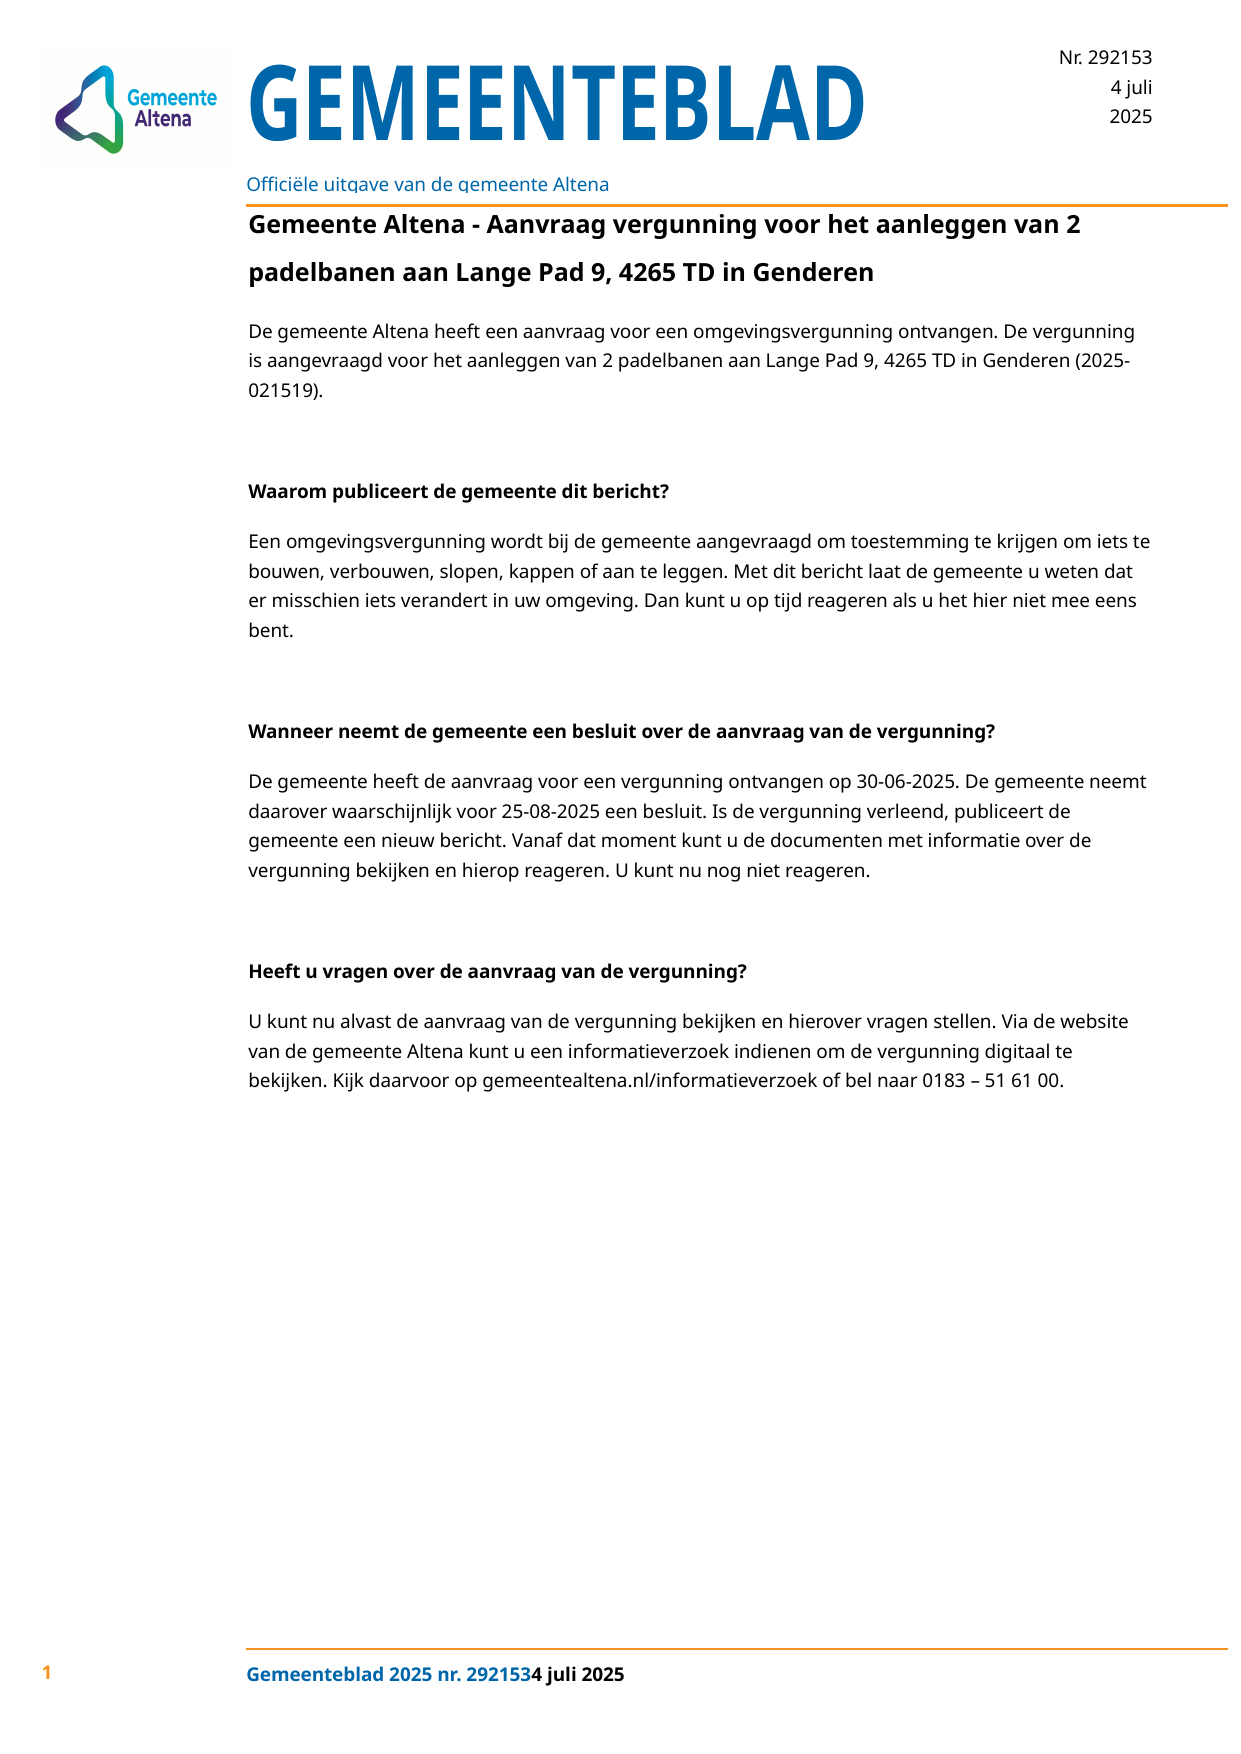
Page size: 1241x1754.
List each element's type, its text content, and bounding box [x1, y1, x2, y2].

text Wanneer neemt de gemeente een besluit over de aanvraag van de vergunning? [248, 718, 1152, 744]
text Heeft u vragen over de aanvraag van de vergunning? [248, 958, 1152, 984]
text De gemeente heeft de aanvraag voor een vergunning ontvangen op 30-06-2025. De gemeente neemt daarover waarschijnlijk voor 25-08-2025 een besluit. Is de vergunning verleend, publiceert de gemeente een nieuw bericht. Vanaf dat moment kunt u de documenten met informatie over de vergunning bekijken en hierop reageren. U kunt nu nog niet reageren. [248, 768, 1152, 883]
picture [41, 47, 231, 172]
text Waarom publiceert de gemeente dit bericht? [248, 478, 1152, 504]
text De gemeente Altena heeft een aanvraag voor een omgevingsvergunning ontvangen. De vergunning is aangevraagd voor het aanleggen van 2 padelbanen aan Lange Pad 9, 4265 TD in Genderen (2025-021519). [248, 318, 1152, 403]
text Een omgevingsvergunning wordt bij de gemeente aangevraagd om toestemming te krijgen om iets te bouwen, verbouwen, slopen, kappen of aan te leggen. Met dit bericht laat de gemeente u weten dat er misschien iets verandert in uw omgeving. Dan kunt u op tijd reageren als u het hier niet mee eens bent. [248, 528, 1152, 643]
text Gemeente Altena - Aanvraag vergunning voor het aanleggen van 2 padelbanen aan Lange Pad 9, 4265 TD in Genderen [248, 207, 1152, 288]
text U kunt nu alvast de aanvraag van de vergunning bekijken en hierover vragen stellen. Via de website van de gemeente Altena kunt u een informatieverzoek indienen om de vergunning digitaal te bekijken. Kijk daarvoor op gemeentealtena.nl/informatieverzoek of bel naar 0183 – 51 61 00. [248, 1008, 1152, 1093]
